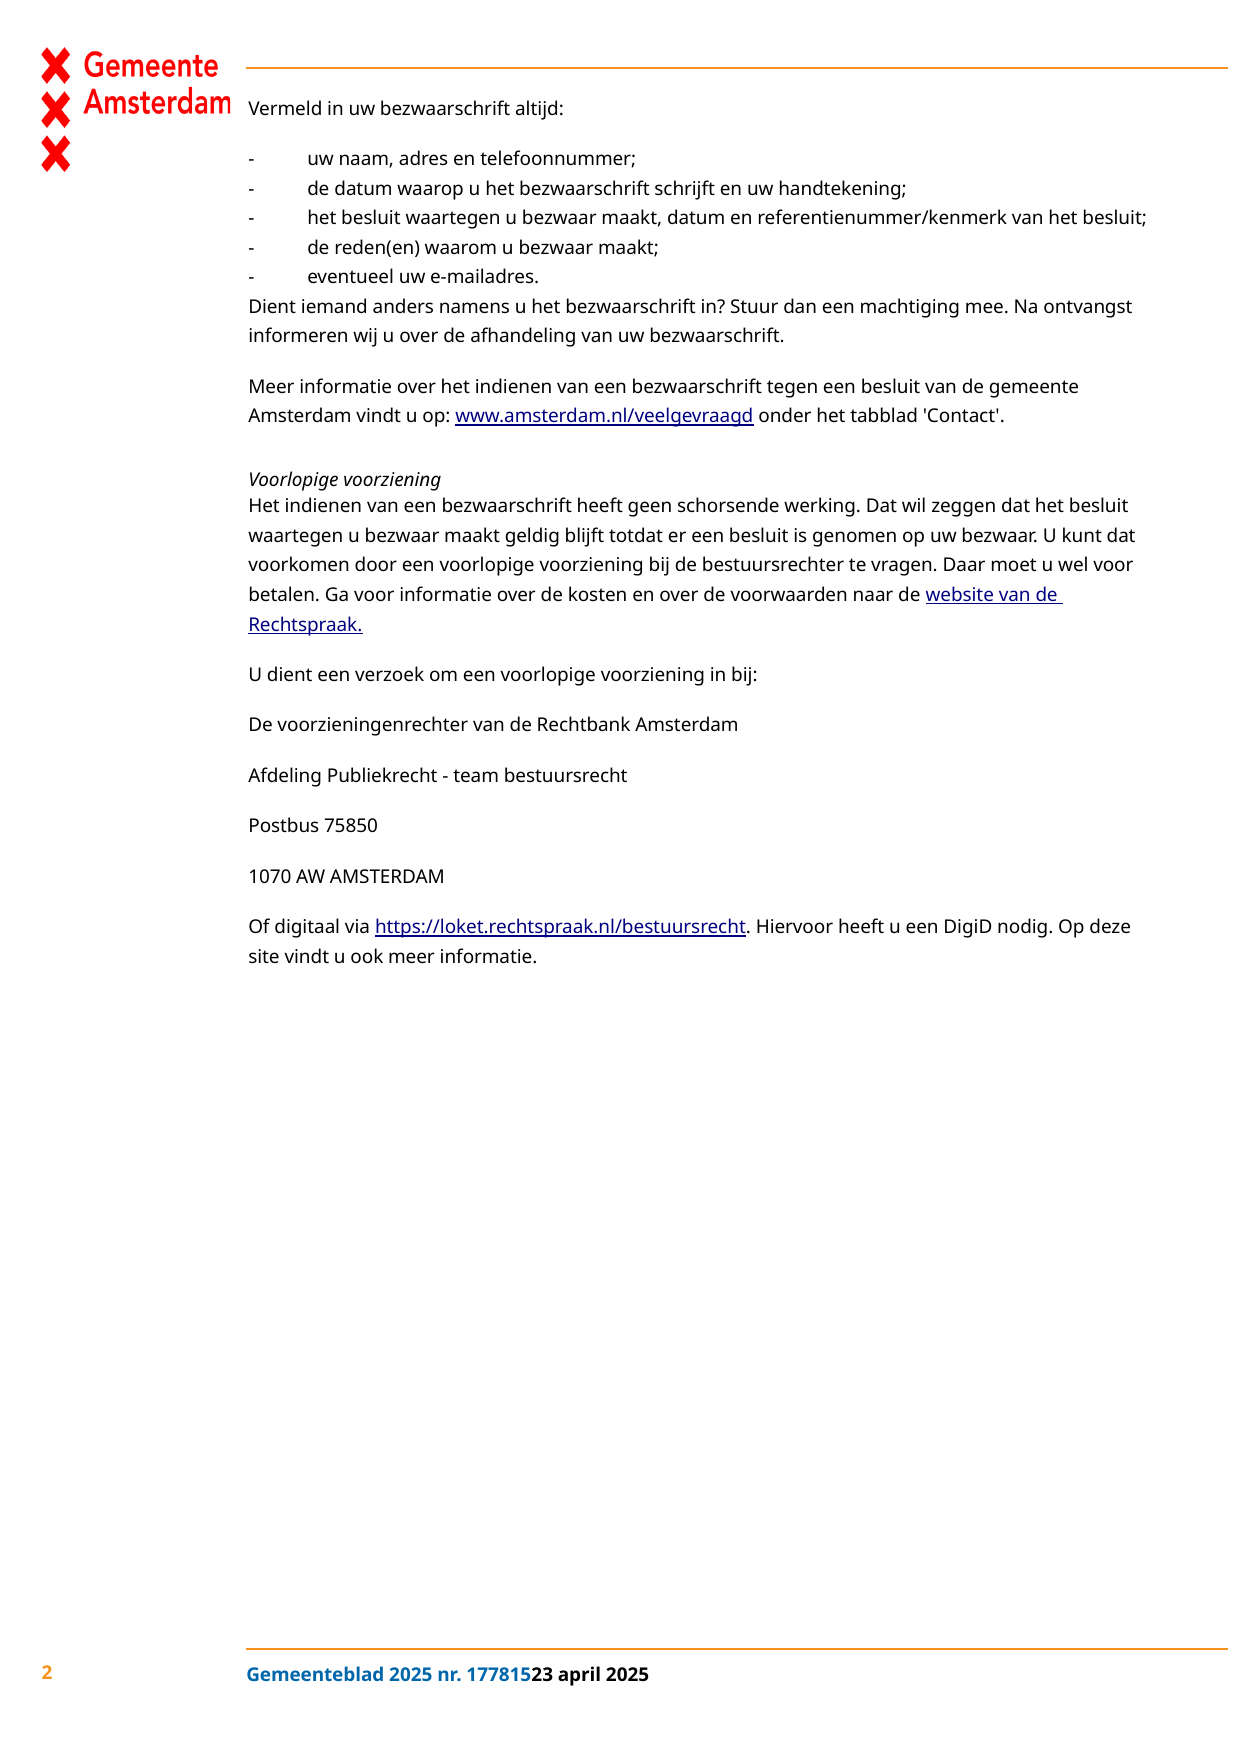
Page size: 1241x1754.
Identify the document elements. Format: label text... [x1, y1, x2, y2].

list uw naam, adres en telefoonnummer; [248, 145, 1152, 171]
text Meer informatie over het indienen van een bezwaarschrift tegen een besluit van de gemeente Amsterdam vindt u op: www.amsterdam.nl/veelgevraagd onder het tabblad 'Contact'. [248, 373, 1152, 428]
text Vermeld in uw bezwaarschrift altijd: [248, 95, 1152, 121]
text Dient iemand anders namens u het bezwaarschrift in? Stuur dan een machtiging mee. Na ontvangst informeren wij u over de afhandeling van uw bezwaarschrift. [248, 293, 1152, 348]
text 1070 AW AMSTERDAM [248, 863, 1152, 888]
list eventueel uw e-mailadres. [248, 263, 1152, 289]
text Voorlopige voorziening [248, 467, 1152, 492]
list de datum waarop u het bezwaarschrift schrijft en uw handtekening; [248, 175, 1152, 201]
list het besluit waartegen u bezwaar maakt, datum en referentienummer/kenmerk van het besluit; [248, 204, 1152, 230]
text Afdeling Publiekrecht - team bestuursrecht [248, 762, 1152, 788]
text U dient een verzoek om een voorlopige voorziening in bij: [248, 661, 1152, 687]
text De voorzieningenrechter van de Rechtbank Amsterdam [248, 712, 1152, 737]
list de reden(en) waarom u bezwaar maakt; [248, 234, 1152, 260]
text Of digitaal via https://loket.rechtspraak.nl/bestuursrecht. Hiervoor heeft u een DigiD nodig. Op deze site vindt u ook meer informatie. [248, 913, 1152, 968]
picture [41, 47, 231, 172]
text Postbus 75850 [248, 812, 1152, 838]
text Het indienen van een bezwaarschrift heeft geen schorsende werking. Dat wil zeggen dat het besluit waartegen u bezwaar maakt geldig blijft totdat er een besluit is genomen op uw bezwaar. U kunt dat voorkomen door een voorlopige voorziening bij de bestuursrechter te vragen. Daar moet u wel voor betalen. Ga voor informatie over de kosten en over de voorwaarden naar de website van de Rechtspraak. [248, 492, 1152, 636]
